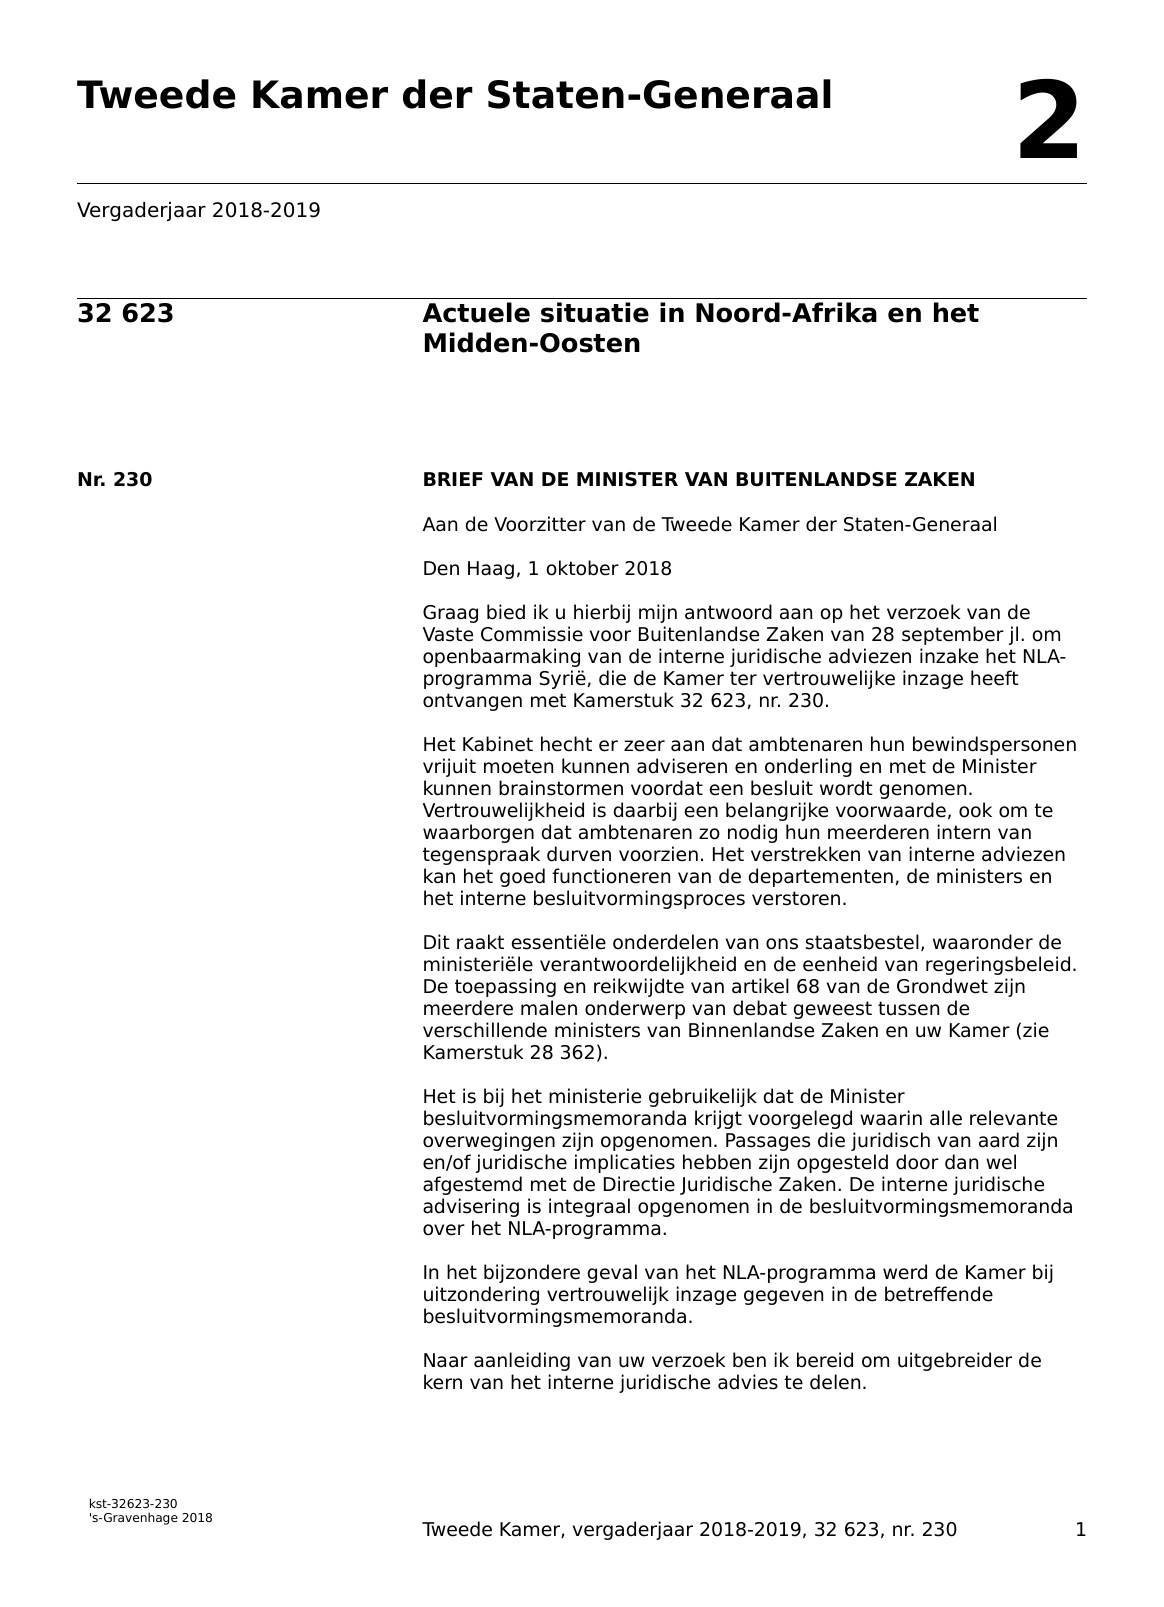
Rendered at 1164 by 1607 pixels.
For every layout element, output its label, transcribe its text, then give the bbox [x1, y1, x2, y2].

subtitle 32 623 Actuele situatie in Noord-Afrika en het Midden-Oosten [77, 299, 1087, 358]
text Den Haag, 1 oktober 2018 [422, 558, 1087, 580]
text 's-Gravenhage 2018 [88, 1511, 323, 1525]
text Graag bied ik u hierbij mijn antwoord aan op het verzoek van de Vaste Commissie voor Buitenlandse Zaken van 28 september jl. om openbaarmaking van de interne juridische adviezen inzake het NLA-programma Syrië, die de Kamer ter vertrouwelijke inzage heeft ontvangen met Kamerstuk 32 623, nr. 230. [422, 602, 1087, 712]
table_cell Vergaderjaar 2018-2019 [77, 184, 1087, 298]
text Het Kabinet hecht er zeer aan dat ambtenaren hun bewindspersonen vrijuit moeten kunnen adviseren en onderling en met de Minister kunnen brainstormen voordat een besluit wordt genomen. Vertrouwelijkheid is daarbij een belangrijke voorwaarde, ook om te waarborgen dat ambtenaren zo nodig hun meerderen intern van tegenspraak durven voorzien. Het verstrekken van interne adviezen kan het goed functioneren van de departementen, de ministers en het interne besluitvormingsproces verstoren. [422, 734, 1087, 910]
text kst-32623-230 [88, 1497, 323, 1511]
table_header 2 [886, 59, 1087, 183]
subtitle Nr. 230 BRIEF VAN DE MINISTER VAN BUITENLANDSE ZAKEN [77, 469, 1087, 491]
text Naar aanleiding van uw verzoek ben ik bereid om uitgebreider de kern van het interne juridische advies te delen. [422, 1350, 1087, 1394]
text Het is bij het ministerie gebruikelijk dat de Minister besluitvormingsmemoranda krijgt voorgelegd waarin alle relevante overwegingen zijn opgenomen. Passages die juridisch van aard zijn en/of juridische implicaties hebben zijn opgesteld door dan wel afgestemd met de Directie Juridische Zaken. De interne juridische advisering is integraal opgenomen in de besluitvormingsmemoranda over het NLA-programma. [422, 1086, 1087, 1240]
text Dit raakt essentiële onderdelen van ons staatsbestel, waaronder de ministeriële verantwoordelijkheid en de eenheid van regeringsbeleid. De toepassing en reikwijdte van artikel 68 van de Grondwet zijn meerdere malen onderwerp van debat geweest tussen de verschillende ministers van Binnenlandse Zaken en uw Kamer (zie Kamerstuk 28 362). [422, 932, 1087, 1064]
text Aan de Voorzitter van de Tweede Kamer der Staten-Generaal [422, 513, 1087, 536]
table_header Tweede Kamer der Staten-Generaal [77, 59, 886, 183]
text In het bijzondere geval van het NLA-programma werd de Kamer bij uitzondering vertrouwelijk inzage gegeven in de betreffende besluitvormingsmemoranda. [422, 1262, 1087, 1328]
